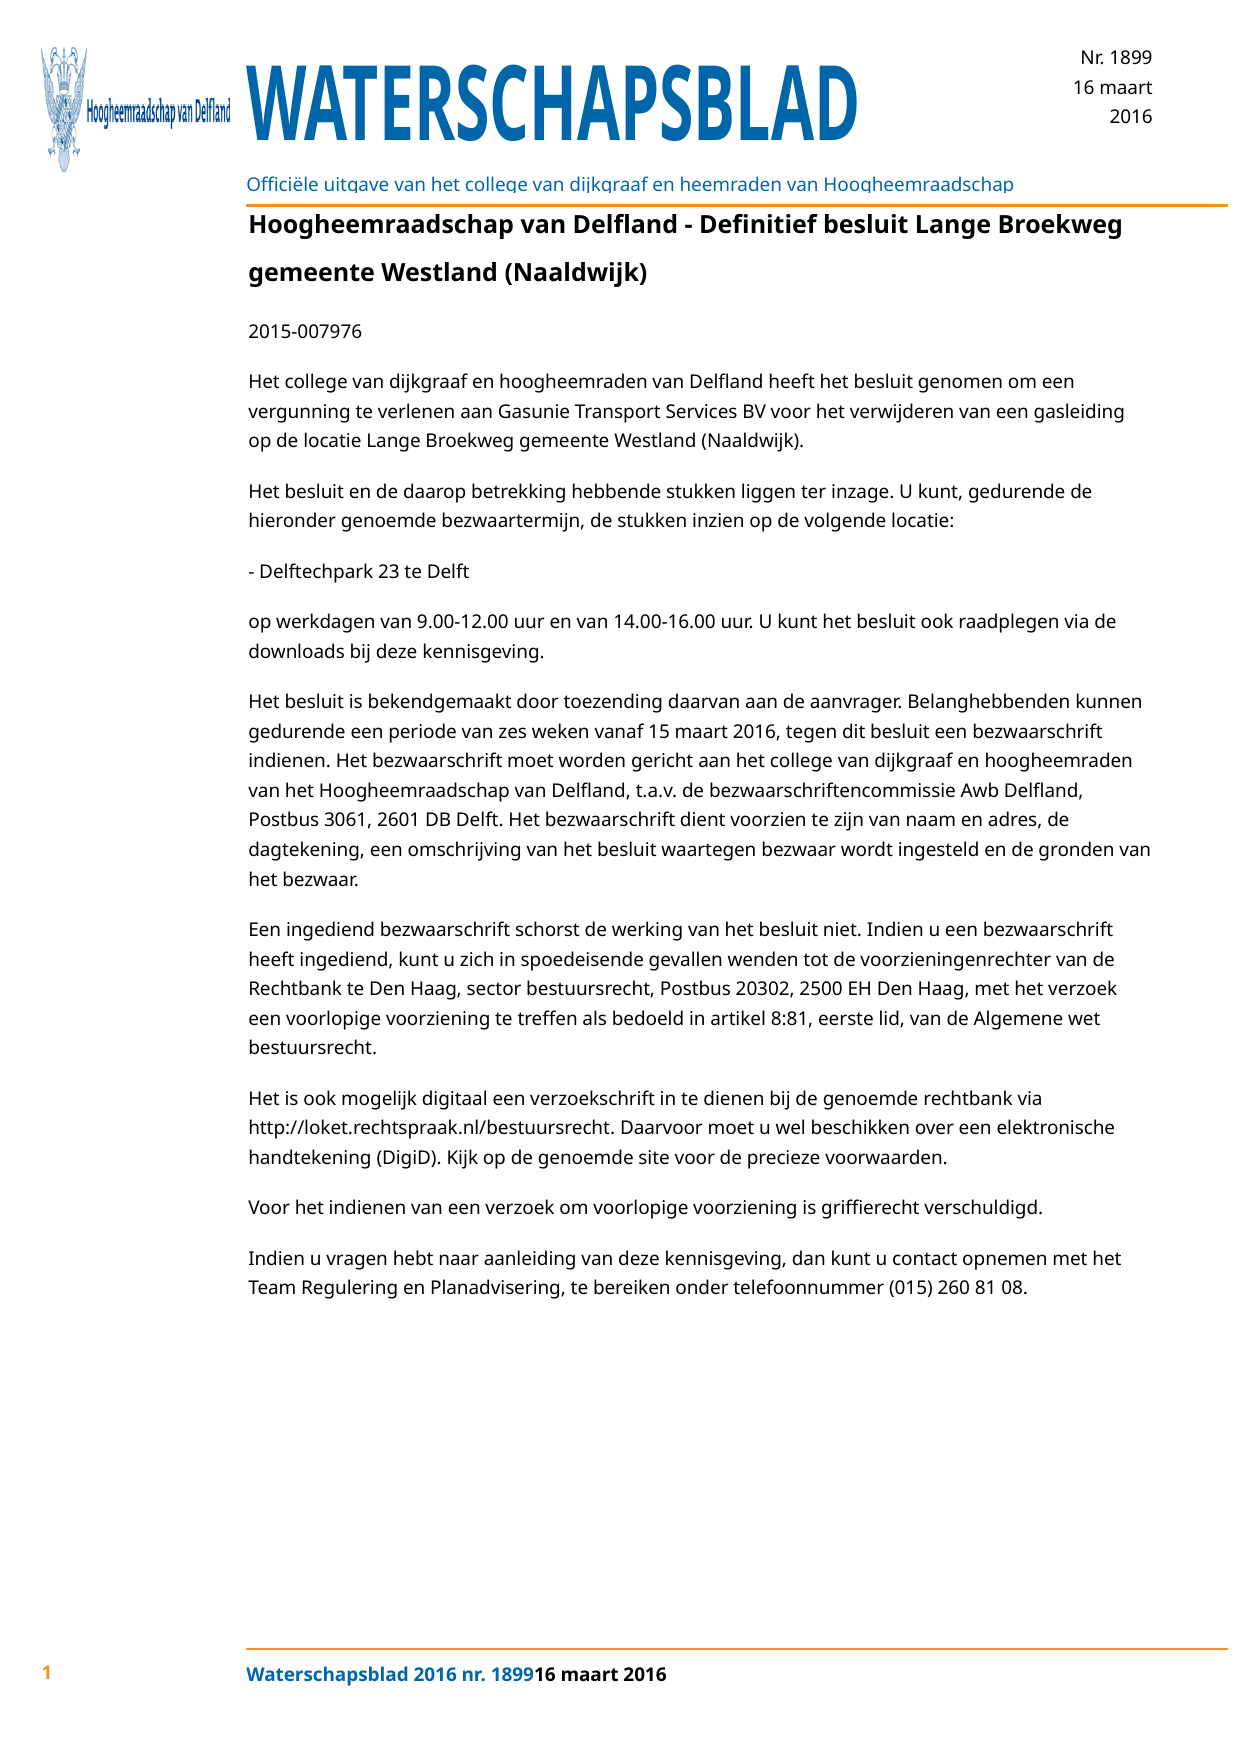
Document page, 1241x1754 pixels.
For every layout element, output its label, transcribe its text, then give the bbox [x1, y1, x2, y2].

text Het college van dijkgraaf en hoogheemraden van Delfland heeft het besluit genomen om een vergunning te verlenen aan Gasunie Transport Services BV voor het verwijderen van een gasleiding op de locatie Lange Broekweg gemeente Westland (Naaldwijk). [248, 368, 1152, 453]
text Voor het indienen van een verzoek om voorlopige voorziening is griffierecht verschuldigd. [248, 1194, 1152, 1220]
text Het is ook mogelijk digitaal een verzoekschrift in te dienen bij de genoemde rechtbank via http://loket.rechtspraak.nl/bestuursrecht. Daarvoor moet u wel beschikken over een elektronische handtekening (DigiD). Kijk op de genoemde site voor de precieze voorwaarden. [248, 1085, 1152, 1170]
text Een ingediend bezwaarschrift schorst de werking van het besluit niet. Indien u een bezwaarschrift heeft ingediend, kunt u zich in spoedeisende gevallen wenden tot de voorzieningenrechter van de Rechtbank te Den Haag, sector bestuursrecht, Postbus 20302, 2500 EH Den Haag, met het verzoek een voorlopige voorziening te treffen als bedoeld in artikel 8:81, eerste lid, van de Algemene wet bestuursrecht. [248, 916, 1152, 1060]
text op werkdagen van 9.00-12.00 uur en van 14.00-16.00 uur. U kunt het besluit ook raadplegen via de downloads bij deze kennisgeving. [248, 608, 1152, 664]
picture [41, 47, 231, 172]
text 2015-007976 [248, 318, 1152, 344]
text Het besluit en de daarop betrekking hebbende stukken liggen ter inzage. U kunt, gedurende de hieronder genoemde bezwaartermijn, de stukken inzien op de volgende locatie: [248, 478, 1152, 533]
text - Delftechpark 23 te Delft [248, 558, 1152, 584]
text Indien u vragen hebt naar aanleiding van deze kennisgeving, dan kunt u contact opnemen met het Team Regulering en Planadvisering, te bereiken onder telefoonnummer (015) 260 81 08. [248, 1245, 1152, 1300]
text Het besluit is bekendgemaakt door toezending daarvan aan de aanvrager. Belanghebbenden kunnen gedurende een periode van zes weken vanaf 15 maart 2016, tegen dit besluit een bezwaarschrift indienen. Het bezwaarschrift moet worden gericht aan het college van dijkgraaf en hoogheemraden van het Hoogheemraadschap van Delfland, t.a.v. de bezwaarschriftencommissie Awb Delfland, Postbus 3061, 2601 DB Delft. Het bezwaarschrift dient voorzien te zijn van naam en adres, de dagtekening, een omschrijving van het besluit waartegen bezwaar wordt ingesteld en de gronden van het bezwaar. [248, 688, 1152, 892]
text Hoogheemraadschap van Delfland - Definitief besluit Lange Broekweg gemeente Westland (Naaldwijk) [248, 207, 1152, 288]
